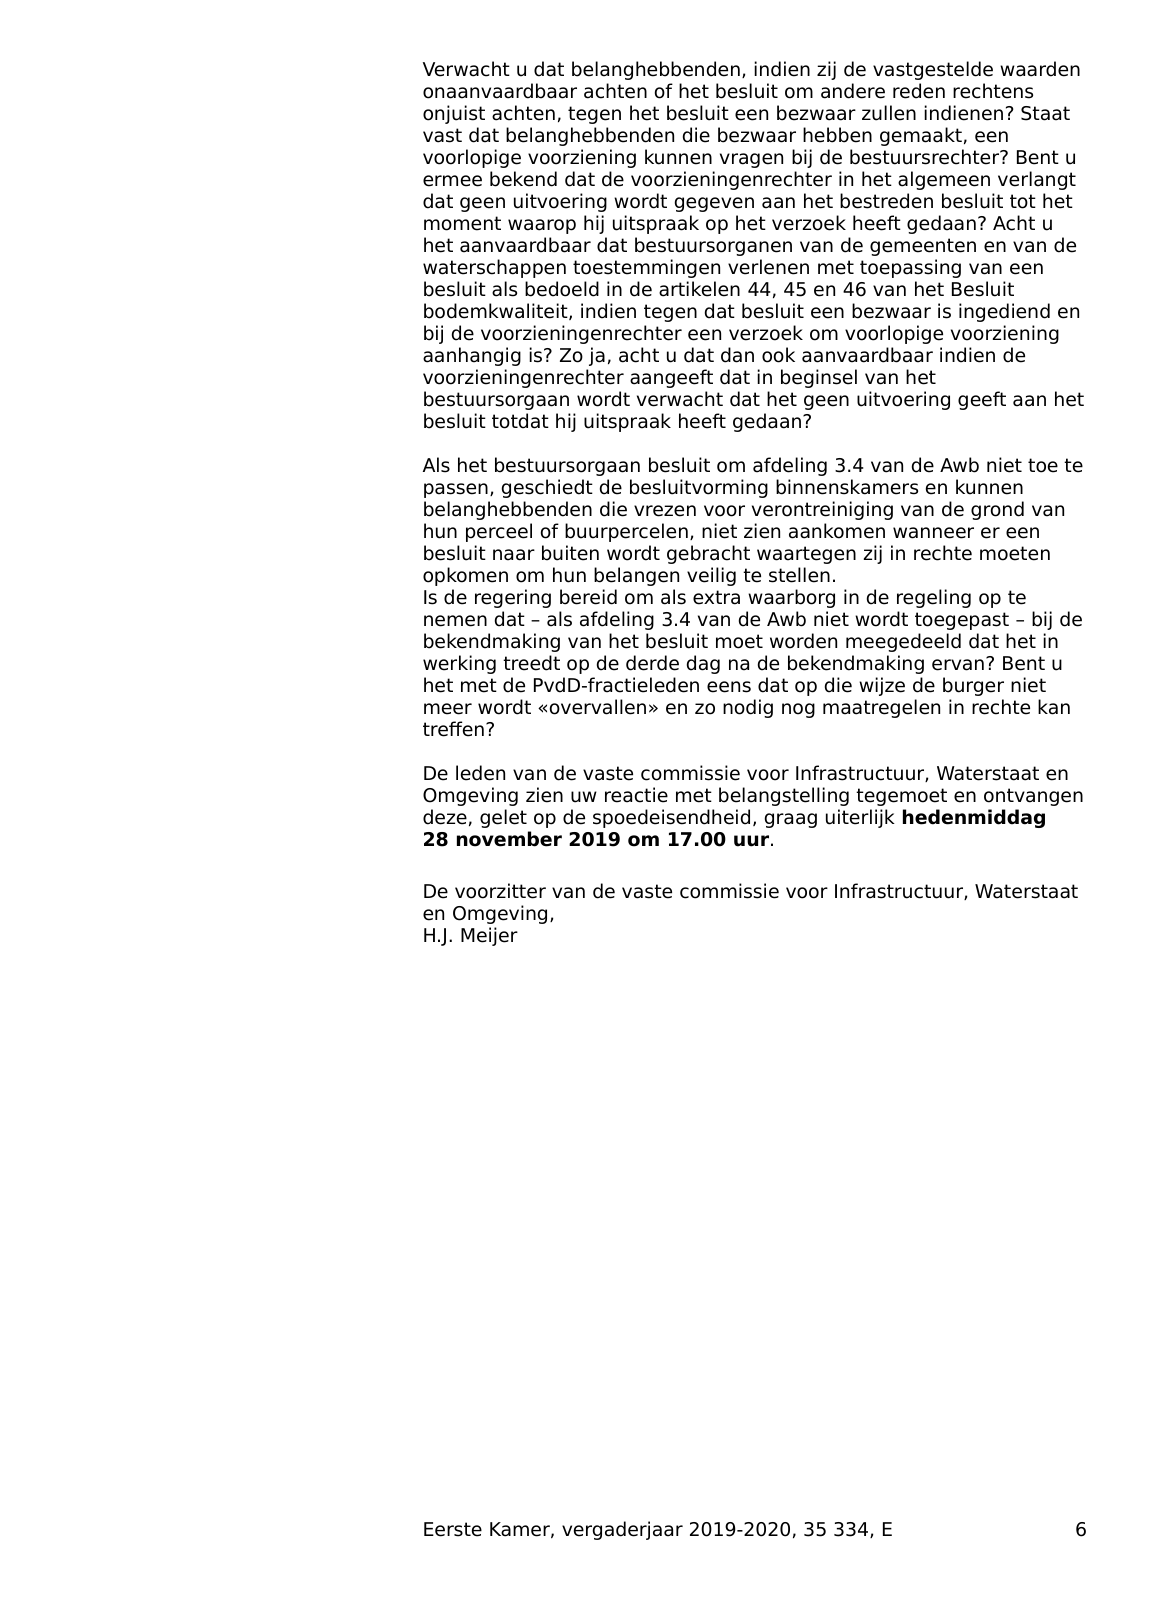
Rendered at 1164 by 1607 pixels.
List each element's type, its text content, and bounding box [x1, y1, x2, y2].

text Is de regering bereid om als extra waarborg in de regeling op te nemen dat – als afdeling 3.4 van de Awb niet wordt toegepast – bij de bekendmaking van het besluit moet worden meegedeeld dat het in werking treedt op de derde dag na de bekendmaking ervan? Bent u het met de PvdD-fractieleden eens dat op die wijze de burger niet meer wordt «overvallen» en zo nodig nog maatregelen in rechte kan treffen? [422, 587, 1087, 741]
text De leden van de vaste commissie voor Infrastructuur, Waterstaat en Omgeving zien uw reactie met belangstelling tegemoet en ontvangen deze, gelet op de spoedeisendheid, graag uiterlijk hedenmiddag 28 november 2019 om 17.00 uur. [422, 763, 1087, 851]
text De voorzitter van de vaste commissie voor Infrastructuur, Waterstaat en Omgeving, H.J. Meijer [422, 881, 1087, 947]
text Verwacht u dat belanghebbenden, indien zij de vastgestelde waarden onaanvaardbaar achten of het besluit om andere reden rechtens onjuist achten, tegen het besluit een bezwaar zullen indienen? Staat vast dat belanghebbenden die bezwaar hebben gemaakt, een voorlopige voorziening kunnen vragen bij de bestuursrechter? Bent u ermee bekend dat de voorzieningenrechter in het algemeen verlangt dat geen uitvoering wordt gegeven aan het bestreden besluit tot het moment waarop hij uitspraak op het verzoek heeft gedaan? Acht u het aanvaardbaar dat bestuursorganen van de gemeenten en van de waterschappen toestemmingen verlenen met toepassing van een besluit als bedoeld in de artikelen 44, 45 en 46 van het Besluit bodemkwaliteit, indien tegen dat besluit een bezwaar is ingediend en bij de voorzieningenrechter een verzoek om voorlopige voorziening aanhangig is? Zo ja, acht u dat dan ook aanvaardbaar indien de voorzieningenrechter aangeeft dat in beginsel van het bestuursorgaan wordt verwacht dat het geen uitvoering geeft aan het besluit totdat hij uitspraak heeft gedaan? [422, 59, 1087, 433]
text Als het bestuursorgaan besluit om afdeling 3.4 van de Awb niet toe te passen, geschiedt de besluitvorming binnenskamers en kunnen belanghebbenden die vrezen voor verontreiniging van de grond van hun perceel of buurpercelen, niet zien aankomen wanneer er een besluit naar buiten wordt gebracht waartegen zij in rechte moeten opkomen om hun belangen veilig te stellen. [422, 455, 1087, 587]
